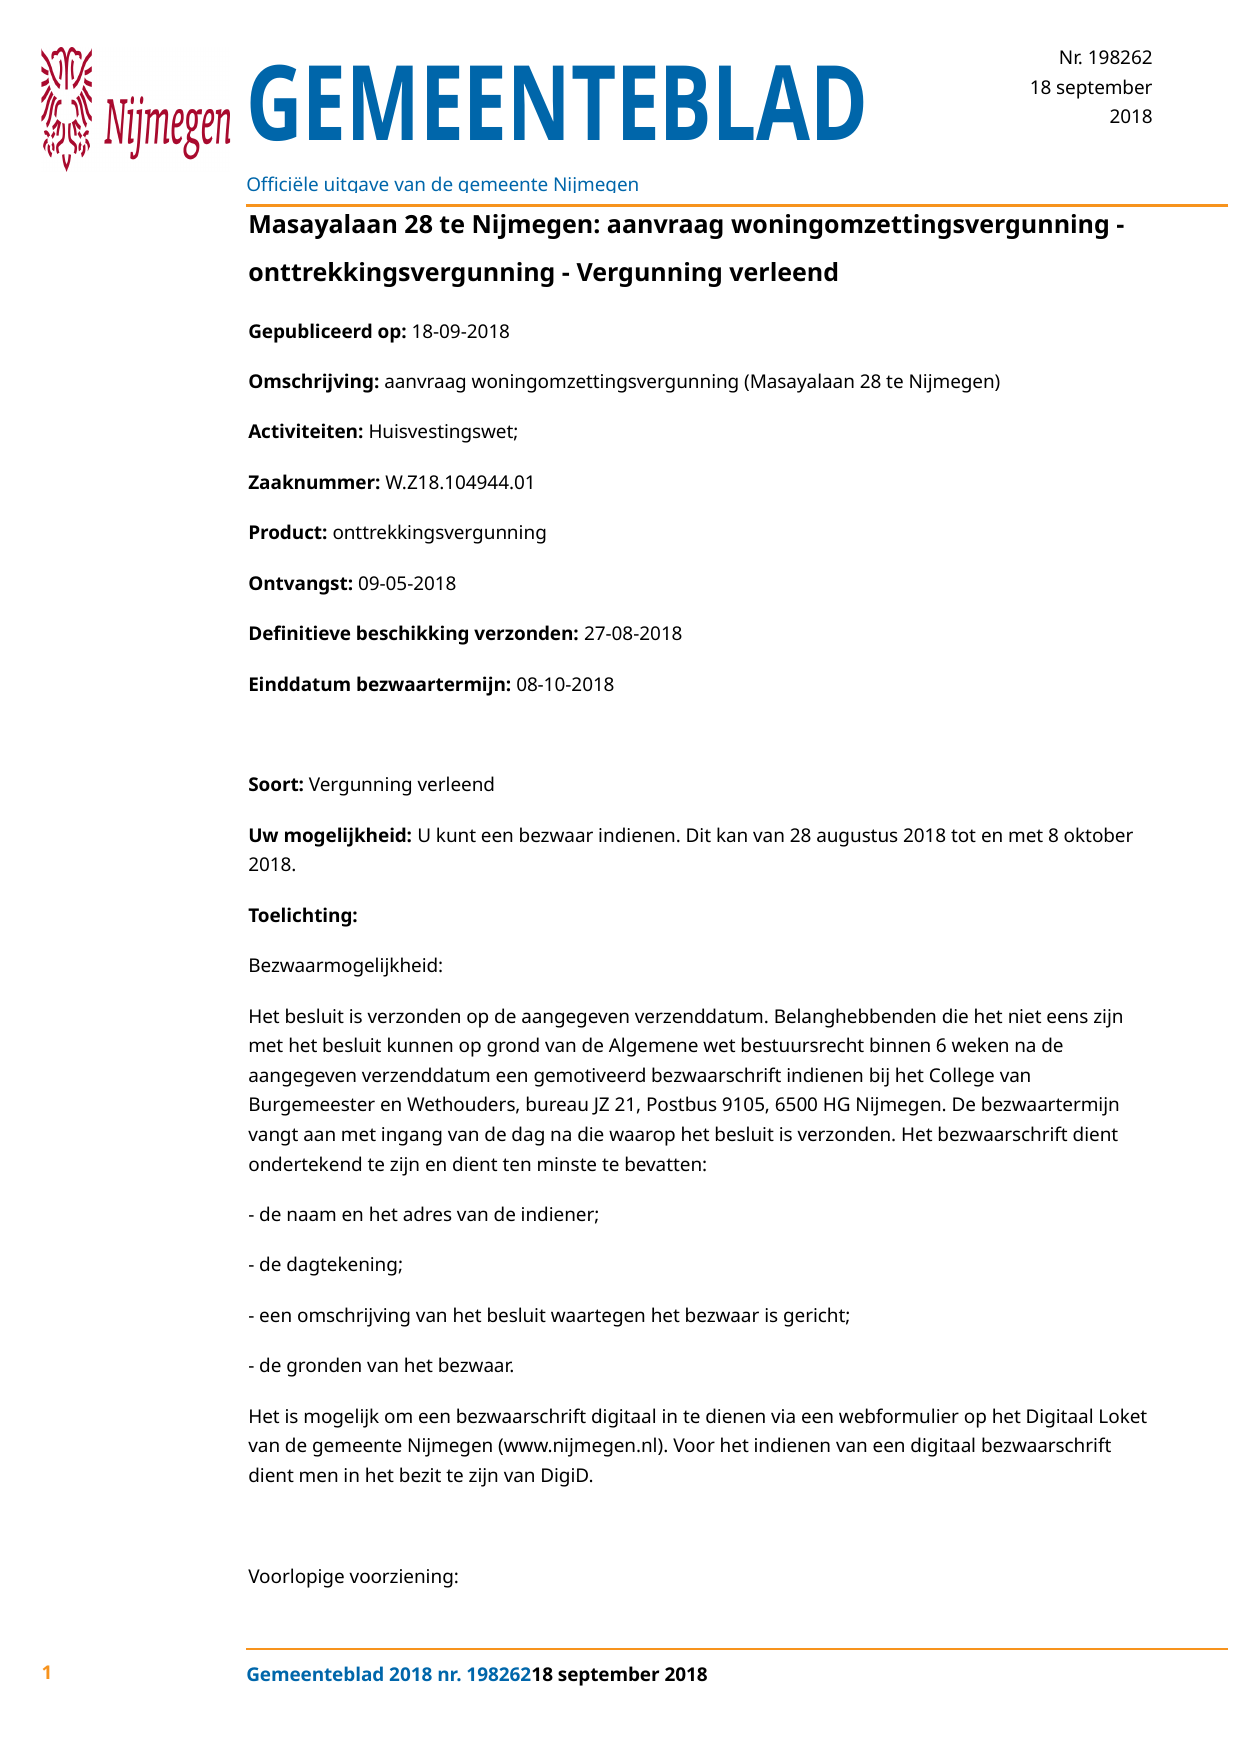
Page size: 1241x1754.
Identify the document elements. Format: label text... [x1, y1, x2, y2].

text Product: onttrekkingsvergunning [248, 519, 1152, 545]
text - de dagtekening; [248, 1252, 1152, 1277]
text Omschrijving: aanvraag woningomzettingsvergunning (Masayalaan 28 te Nijmegen) [248, 368, 1152, 394]
text Zaaknummer: W.Z18.104944.01 [248, 469, 1152, 495]
text Toelichting: [248, 902, 1152, 928]
text Bezwaarmogelijkheid: [248, 952, 1152, 978]
text Definitieve beschikking verzonden: 27-08-2018 [248, 620, 1152, 646]
text Activiteiten: Huisvestingswet; [248, 419, 1152, 444]
picture [41, 47, 231, 172]
text Het besluit is verzonden op de aangegeven verzenddatum. Belanghebbenden die het niet eens zijn met het besluit kunnen op grond van de Algemene wet bestuursrecht binnen 6 weken na de aangegeven verzenddatum een gemotiveerd bezwaarschrift indienen bij het College van Burgemeester en Wethouders, bureau JZ 21, Postbus 9105, 6500 HG Nijmegen. De bezwaartermijn vangt aan met ingang van de dag na die waarop het besluit is verzonden. Het bezwaarschrift dient ondertekend te zijn en dient ten minste te bevatten: [248, 1003, 1152, 1177]
text Einddatum bezwaartermijn: 08-10-2018 [248, 671, 1152, 697]
text Gepubliceerd op: 18-09-2018 [248, 318, 1152, 344]
text Voorlopige voorziening: [248, 1563, 1152, 1589]
text Ontvangst: 09-05-2018 [248, 570, 1152, 596]
text Masayalaan 28 te Nijmegen: aanvraag woningomzettingsvergunning - onttrekkingsvergunning - Vergunning verleend [248, 207, 1152, 288]
text Het is mogelijk om een bezwaarschrift digitaal in te dienen via een webformulier op het Digitaal Loket van de gemeente Nijmegen (www.nijmegen.nl). Voor het indienen van een digitaal bezwaarschrift dient men in het bezit te zijn van DigiD. [248, 1403, 1152, 1488]
text Soort: Vergunning verleend [248, 772, 1152, 797]
text - de gronden van het bezwaar. [248, 1352, 1152, 1378]
text - een omschrijving van het besluit waartegen het bezwaar is gericht; [248, 1302, 1152, 1328]
text Uw mogelijkheid: U kunt een bezwaar indienen. Dit kan van 28 augustus 2018 tot en met 8 oktober 2018. [248, 822, 1152, 877]
text - de naam en het adres van de indiener; [248, 1201, 1152, 1227]
